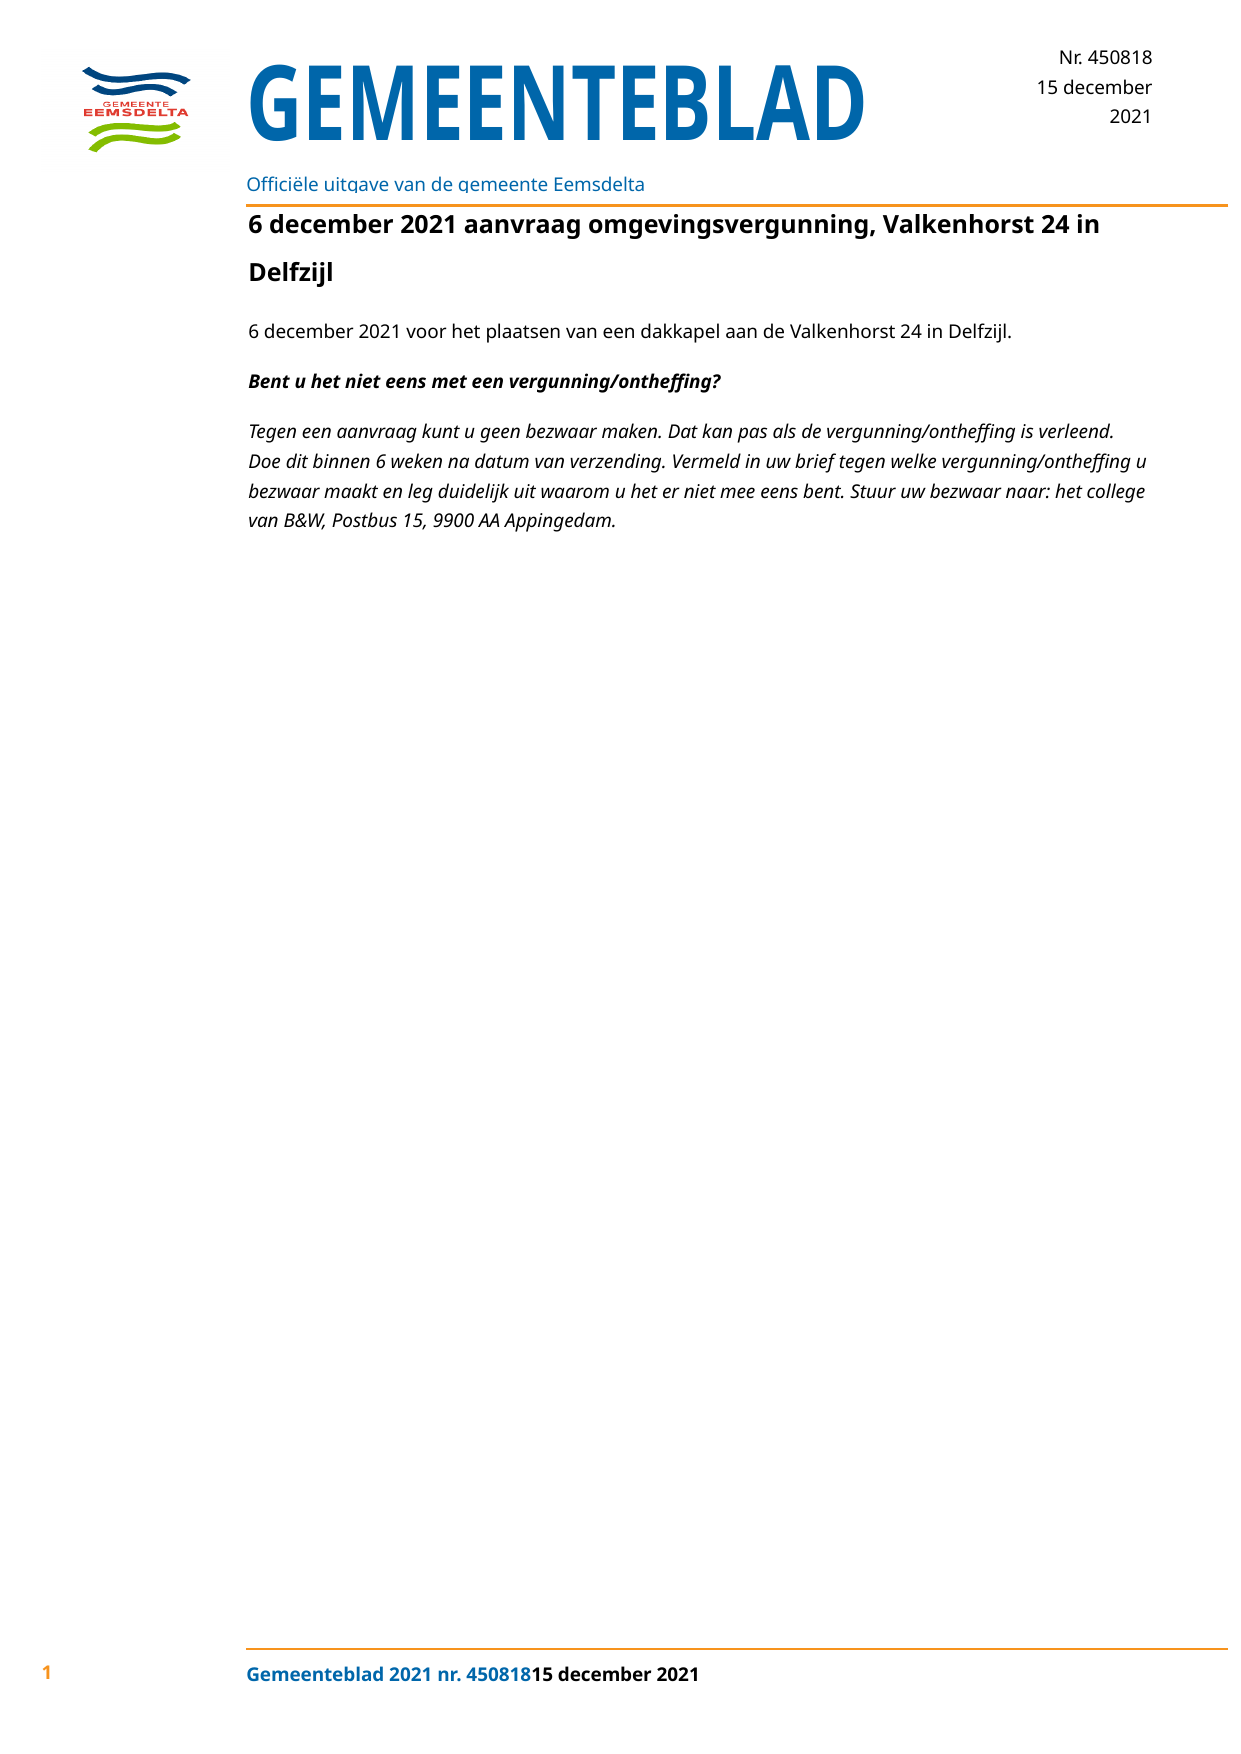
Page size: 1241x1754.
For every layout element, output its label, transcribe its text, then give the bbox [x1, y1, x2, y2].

text Bent u het niet eens met een vergunning/ontheffing? [248, 368, 1152, 394]
text 6 december 2021 voor het plaatsen van een dakkapel aan de Valkenhorst 24 in Delfzijl. [248, 318, 1152, 344]
text 6 december 2021 aanvraag omgevingsvergunning, Valkenhorst 24 in Delfzijl [248, 207, 1152, 288]
picture [41, 47, 231, 172]
text Tegen een aanvraag kunt u geen bezwaar maken. Dat kan pas als de vergunning/ontheffing is verleend. Doe dit binnen 6 weken na datum van verzending. Vermeld in uw brief tegen welke vergunning/ontheffing u bezwaar maakt en leg duidelijk uit waarom u het er niet mee eens bent. Stuur uw bezwaar naar: het college van B&W, Postbus 15, 9900 AA Appingedam. [248, 419, 1152, 533]
